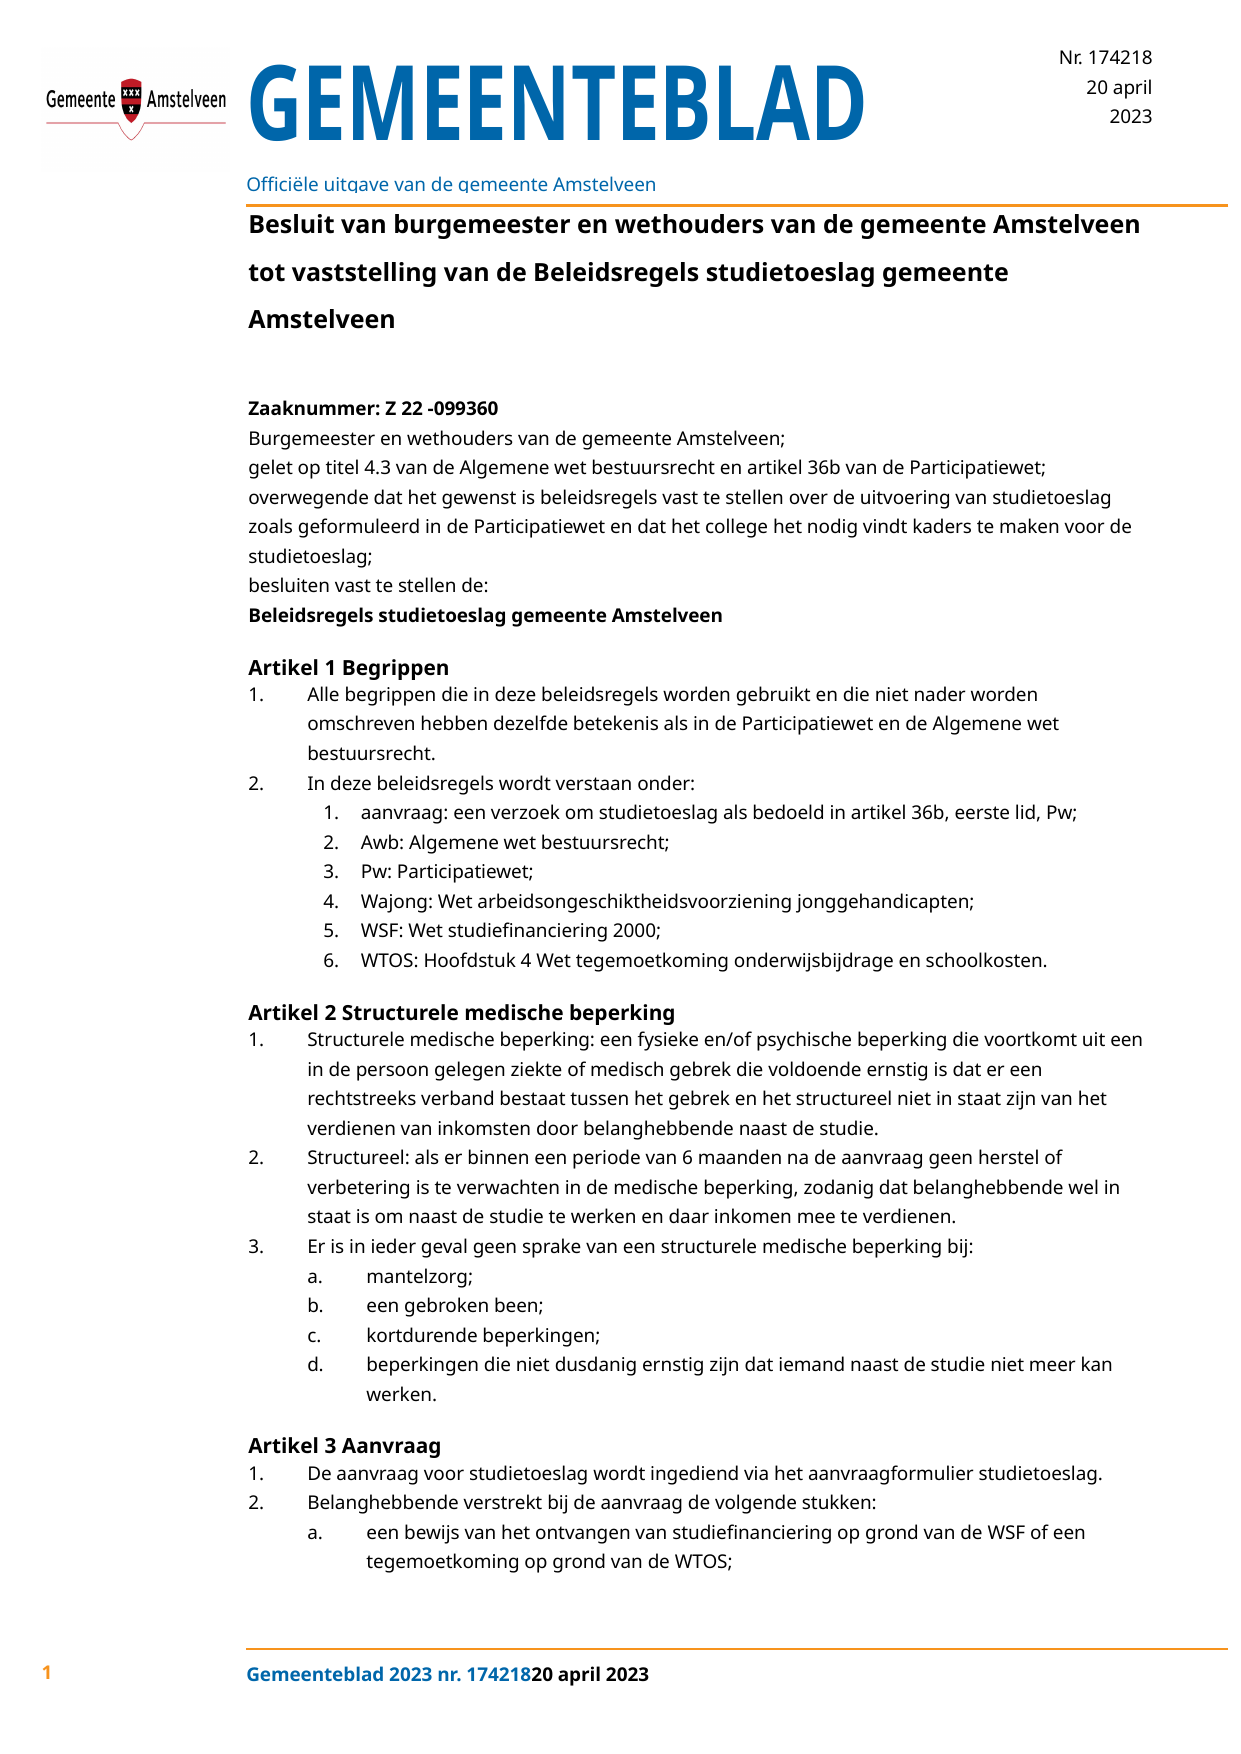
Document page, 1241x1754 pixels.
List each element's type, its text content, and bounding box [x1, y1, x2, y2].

list Structureel: als er binnen een periode van 6 maanden na de aanvraag geen herstel of verbetering is te verwachten in de medische beperking, zodanig dat belanghebbende wel in staat is om naast de studie te werken en daar inkomen mee te verdienen. [248, 1144, 1152, 1229]
text besluiten vast te stellen de: [248, 573, 1152, 598]
list Alle begrippen die in deze beleidsregels worden gebruikt en die niet nader worden omschreven hebben dezelfde betekenis als in de Participatiewet en de Algemene wet bestuursrecht. [248, 681, 1152, 766]
list Structurele medische beperking: een fysieke en/of psychische beperking die voortkomt uit een in de persoon gelegen ziekte of medisch gebrek die voldoende ernstig is dat er een rechtstreeks verband bestaat tussen het gebrek en het structureel niet in staat zijn van het verdienen van inkomsten door belanghebbende naast de studie. [248, 1026, 1152, 1141]
text Beleidsregels studietoeslag gemeente Amstelveen [248, 602, 1152, 628]
text Artikel 1 Begrippen [248, 653, 1152, 681]
list beperkingen die niet dusdanig ernstig zijn dat iemand naast de studie niet meer kan werken. [307, 1352, 1152, 1407]
text Artikel 3 Aanvraag [248, 1432, 1152, 1460]
list aanvraag: een verzoek om studietoeslag als bedoeld in artikel 36b, eerste lid, Pw; [323, 799, 1152, 825]
list WTOS: Hoofdstuk 4 Wet tegemoetkoming onderwijsbijdrage en schoolkosten. [323, 947, 1152, 973]
text gelet op titel 4.3 van de Algemene wet bestuursrecht en artikel 36b van de Participatiewet; [248, 454, 1152, 480]
list Awb: Algemene wet bestuursrecht; [323, 829, 1152, 855]
list Pw: Participatiewet; [323, 858, 1152, 884]
list De aanvraag voor studietoeslag wordt ingediend via het aanvraagformulier studietoeslag. [248, 1460, 1152, 1486]
picture [41, 47, 231, 172]
list WSF: Wet studiefinanciering 2000; [323, 918, 1152, 943]
list een bewijs van het ontvangen van studiefinanciering op grond van de WSF of een tegemoetkoming op grond van de WTOS; [307, 1519, 1152, 1574]
list In deze beleidsregels wordt verstaan onder: [248, 770, 1152, 796]
text Zaaknummer: Z 22 -099360 [248, 395, 1152, 421]
list een gebroken been; [307, 1292, 1152, 1318]
list Wajong: Wet arbeidsongeschiktheidsvoorziening jonggehandicapten; [323, 888, 1152, 914]
list Er is in ieder geval geen sprake van een structurele medische beperking bij: [248, 1233, 1152, 1259]
list mantelzorg; [307, 1263, 1152, 1288]
list Belanghebbende verstrekt bij de aanvraag de volgende stukken: [248, 1489, 1152, 1515]
list kortdurende beperkingen; [307, 1322, 1152, 1348]
text Artikel 2 Structurele medische beperking [248, 998, 1152, 1026]
text Burgemeester en wethouders van de gemeente Amstelveen; [248, 425, 1152, 450]
text Besluit van burgemeester en wethouders van de gemeente Amstelveen tot vaststelling van de Beleidsregels studietoeslag gemeente Amstelveen [248, 207, 1152, 336]
text overwegende dat het gewenst is beleidsregels vast te stellen over de uitvoering van studietoeslag zoals geformuleerd in de Participatiewet en dat het college het nodig vindt kaders te maken voor de studietoeslag; [248, 484, 1152, 569]
